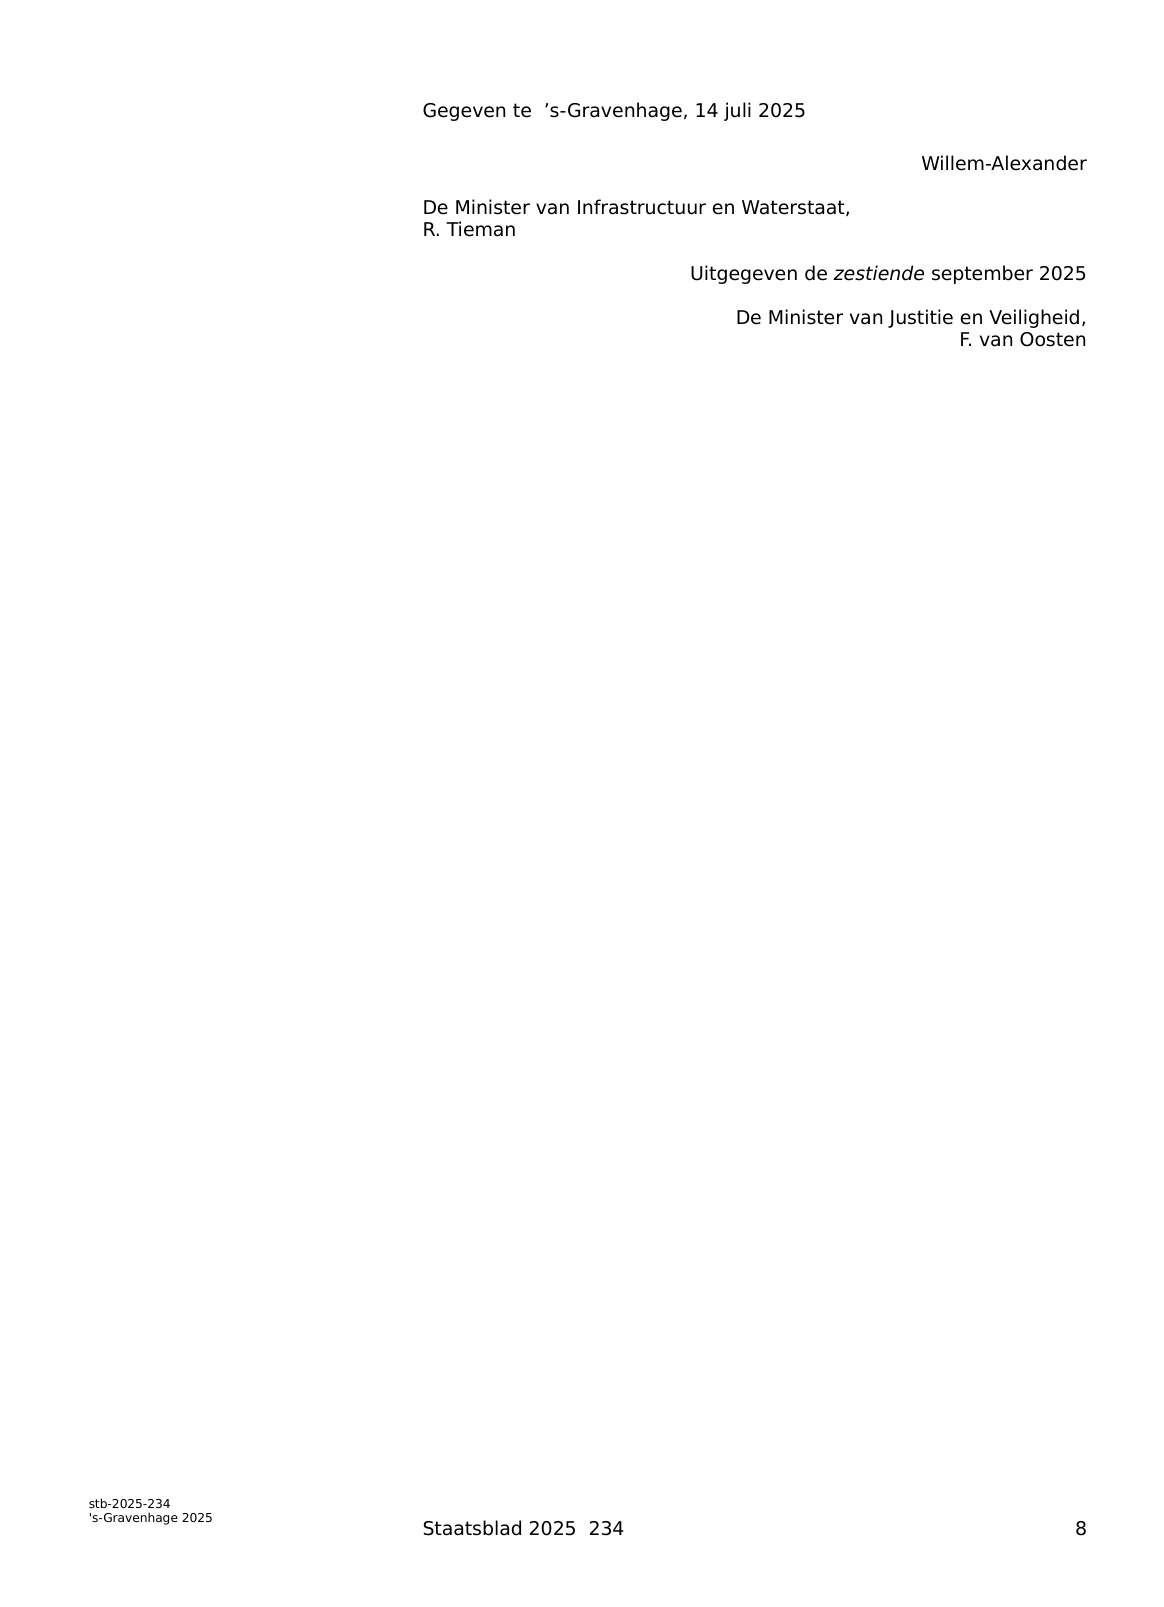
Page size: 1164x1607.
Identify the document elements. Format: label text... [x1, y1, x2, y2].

text Uitgegeven de zestiende september 2025 [422, 263, 1087, 285]
text stb-2025-234 [88, 1497, 323, 1511]
text De Minister van Infrastructuur en Waterstaat, R. Tieman [422, 197, 1087, 241]
text De Minister van Justitie en Veiligheid, F. van Oosten [422, 307, 1087, 351]
text Willem-Alexander [422, 152, 1087, 174]
text 's-Gravenhage 2025 [88, 1511, 323, 1525]
text Gegeven te ’s-Gravenhage, 14 juli 2025 [422, 100, 1087, 122]
